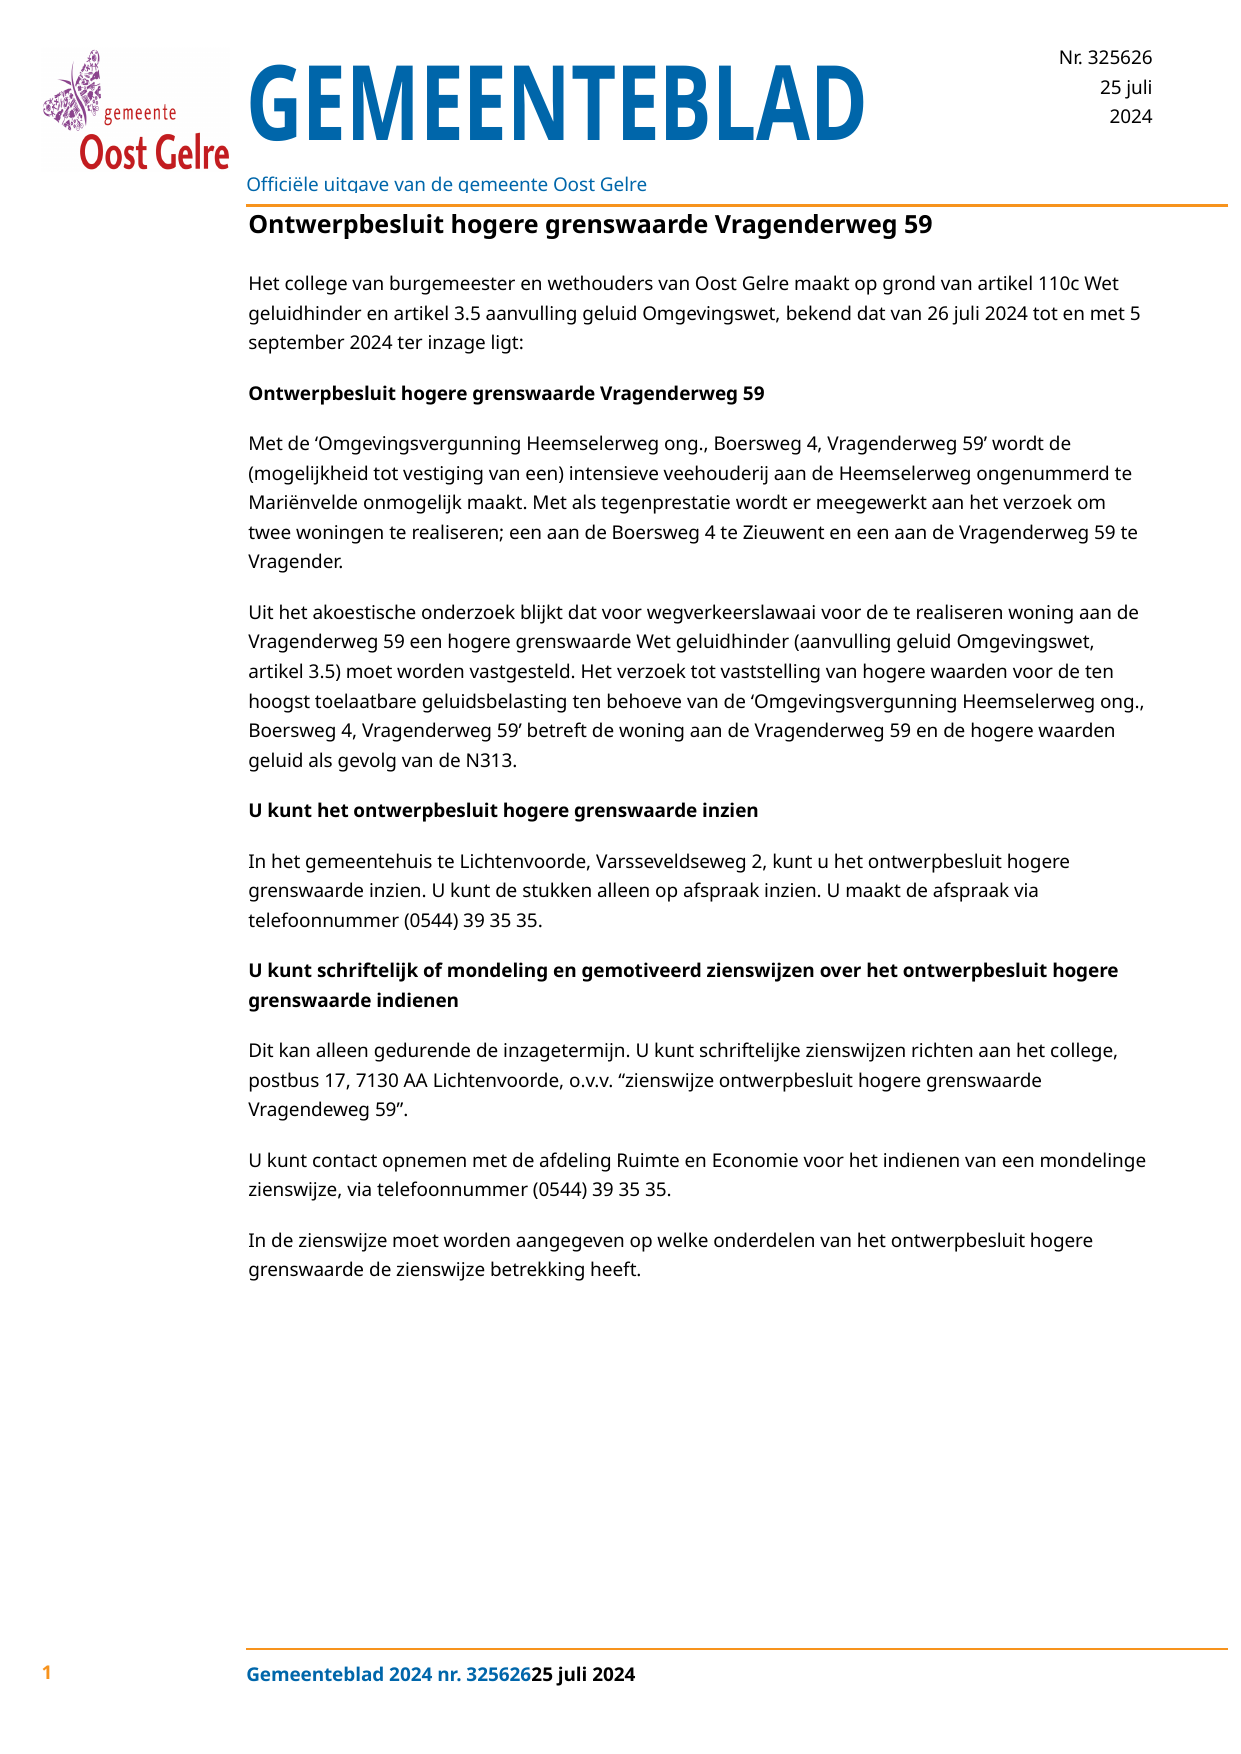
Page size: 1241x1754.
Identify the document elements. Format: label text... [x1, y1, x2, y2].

text Uit het akoestische onderzoek blijkt dat voor wegverkeerslawaai voor de te realiseren woning aan de Vragenderweg 59 een hogere grenswaarde Wet geluidhinder (aanvulling geluid Omgevingswet, artikel 3.5) moet worden vastgesteld. Het verzoek tot vaststelling van hogere waarden voor de ten hoogst toelaatbare geluidsbelasting ten behoeve van de ‘Omgevingsvergunning Heemselerweg ong., Boersweg 4, Vragenderweg 59’ betreft de woning aan de Vragenderweg 59 en de hogere waarden geluid als gevolg van de N313. [248, 599, 1152, 773]
text U kunt het ontwerpbesluit hogere grenswaarde inzien [248, 797, 1152, 823]
text In het gemeentehuis te Lichtenvoorde, Varsseveldseweg 2, kunt u het ontwerpbesluit hogere grenswaarde inzien. U kunt de stukken alleen op afspraak inzien. U maakt de afspraak via telefoonnummer (0544) 39 35 35. [248, 848, 1152, 933]
text In de zienswijze moet worden aangegeven op welke onderdelen van het ontwerpbesluit hogere grenswaarde de zienswijze betrekking heeft. [248, 1227, 1152, 1282]
text Het college van burgemeester en wethouders van Oost Gelre maakt op grond van artikel 110c Wet geluidhinder en artikel 3.5 aanvulling geluid Omgevingswet, bekend dat van 26 juli 2024 tot en met 5 september 2024 ter inzage ligt: [248, 270, 1152, 355]
text Ontwerpbesluit hogere grenswaarde Vragenderweg 59 [248, 380, 1152, 406]
text Dit kan alleen gedurende de inzagetermijn. U kunt schriftelijke zienswijzen richten aan het college, postbus 17, 7130 AA Lichtenvoorde, o.v.v. “zienswijze ontwerpbesluit hogere grenswaarde Vragendeweg 59”. [248, 1037, 1152, 1122]
text U kunt schriftelijk of mondeling en gemotiveerd zienswijzen over het ontwerpbesluit hogere grenswaarde indienen [248, 957, 1152, 1013]
text Met de ‘Omgevingsvergunning Heemselerweg ong., Boersweg 4, Vragenderweg 59’ wordt de (mogelijkheid tot vestiging van een) intensieve veehouderij aan de Heemselerweg ongenummerd te Mariënvelde onmogelijk maakt. Met als tegenprestatie wordt er meegewerkt aan het verzoek om twee woningen te realiseren; een aan de Boersweg 4 te Zieuwent en een aan de Vragenderweg 59 te Vragender. [248, 430, 1152, 574]
text Ontwerpbesluit hogere grenswaarde Vragenderweg 59 [248, 207, 1152, 241]
text U kunt contact opnemen met de afdeling Ruimte en Economie voor het indienen van een mondelinge zienswijze, via telefoonnummer (0544) 39 35 35. [248, 1147, 1152, 1202]
picture [41, 47, 231, 172]
